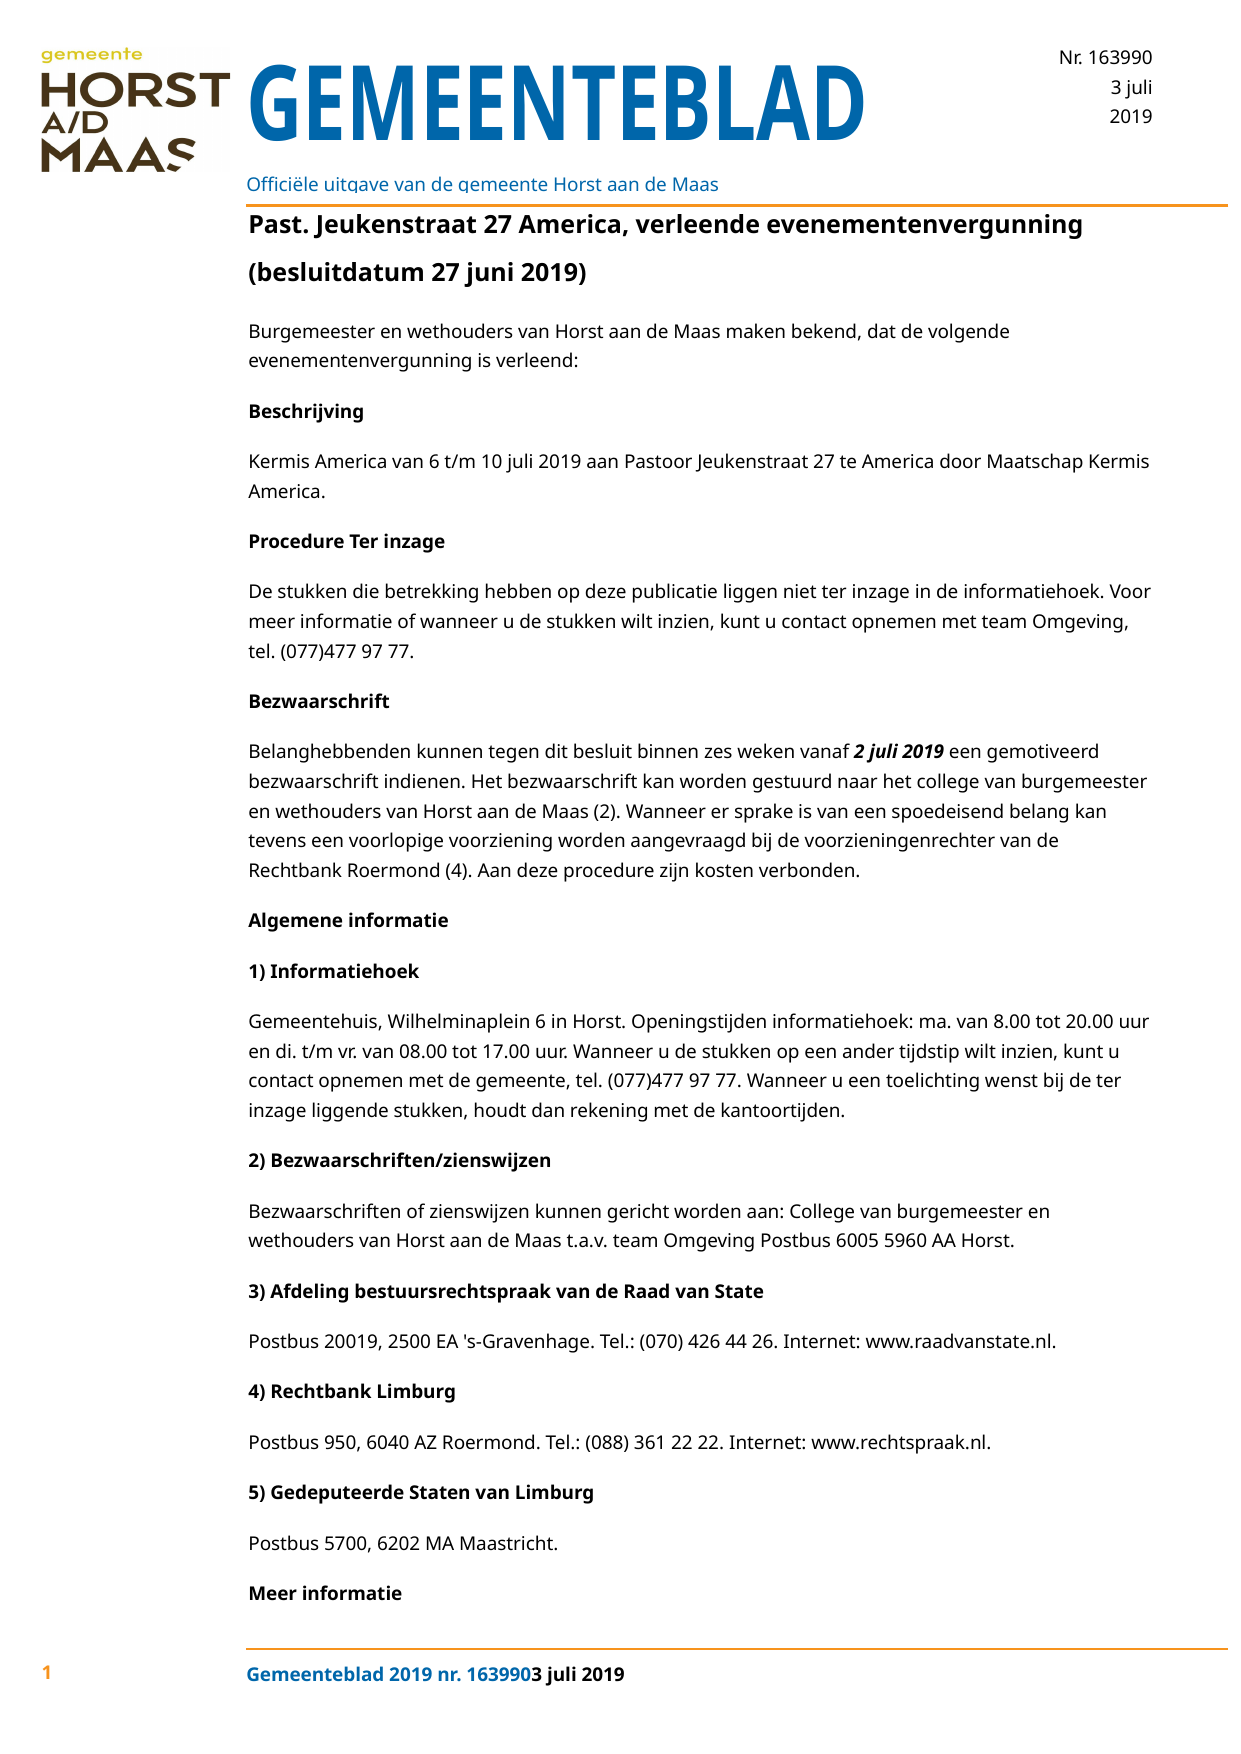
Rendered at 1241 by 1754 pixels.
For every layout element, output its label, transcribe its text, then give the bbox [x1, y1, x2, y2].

text Procedure Ter inzage [248, 528, 1152, 554]
text Meer informatie [248, 1580, 1152, 1606]
text Burgemeester en wethouders van Horst aan de Maas maken bekend, dat de volgende evenementenvergunning is verleend: [248, 318, 1152, 373]
text Postbus 5700, 6202 MA Maastricht. [248, 1530, 1152, 1556]
text 3) Afdeling bestuursrechtspraak van de Raad van State [248, 1278, 1152, 1304]
text Postbus 20019, 2500 EA 's-Gravenhage. Tel.: (070) 426 44 26. Internet: www.raadvanstate.nl. [248, 1328, 1152, 1354]
text Kermis America van 6 t/m 10 juli 2019 aan Pastoor Jeukenstraat 27 te America door Maatschap Kermis America. [248, 448, 1152, 504]
text Bezwaarschriften of zienswijzen kunnen gericht worden aan: College van burgemeester en wethouders van Horst aan de Maas t.a.v. team Omgeving Postbus 6005 5960 AA Horst. [248, 1198, 1152, 1253]
text 4) Rechtbank Limburg [248, 1379, 1152, 1404]
text Past. Jeukenstraat 27 America, verleende evenementenvergunning (besluitdatum 27 juni 2019) [248, 207, 1152, 288]
text Beschrijving [248, 398, 1152, 424]
text Postbus 950, 6040 AZ Roermond. Tel.: (088) 361 22 22. Internet: www.rechtspraak.nl. [248, 1429, 1152, 1455]
text Algemene informatie [248, 907, 1152, 933]
text De stukken die betrekking hebben op deze publicatie liggen niet ter inzage in de informatiehoek. Voor meer informatie of wanneer u de stukken wilt inzien, kunt u contact opnemen met team Omgeving, tel. (077)477 97 77. [248, 579, 1152, 664]
text Bezwaarschrift [248, 688, 1152, 714]
text 1) Informatiehoek [248, 958, 1152, 984]
text 5) Gedeputeerde Staten van Limburg [248, 1479, 1152, 1505]
text Gemeentehuis, Wilhelminaplein 6 in Horst. Openingstijden informatiehoek: ma. van 8.00 tot 20.00 uur en di. t/m vr. van 08.00 tot 17.00 uur. Wanneer u de stukken op een ander tijdstip wilt inzien, kunt u contact opnemen met de gemeente, tel. (077)477 97 77. Wanneer u een toelichting wenst bij de ter inzage liggende stukken, houdt dan rekening met de kantoortijden. [248, 1008, 1152, 1123]
text Belanghebbenden kunnen tegen dit besluit binnen zes weken vanaf 2 juli 2019 een gemotiveerd bezwaarschrift indienen. Het bezwaarschrift kan worden gestuurd naar het college van burgemeester en wethouders van Horst aan de Maas (2). Wanneer er sprake is van een spoedeisend belang kan tevens een voorlopige voorziening worden aangevraagd bij de voorzieningenrechter van de Rechtbank Roermond (4). Aan deze procedure zijn kosten verbonden. [248, 739, 1152, 883]
text 2) Bezwaarschriften/zienswijzen [248, 1147, 1152, 1173]
picture [41, 47, 231, 172]
